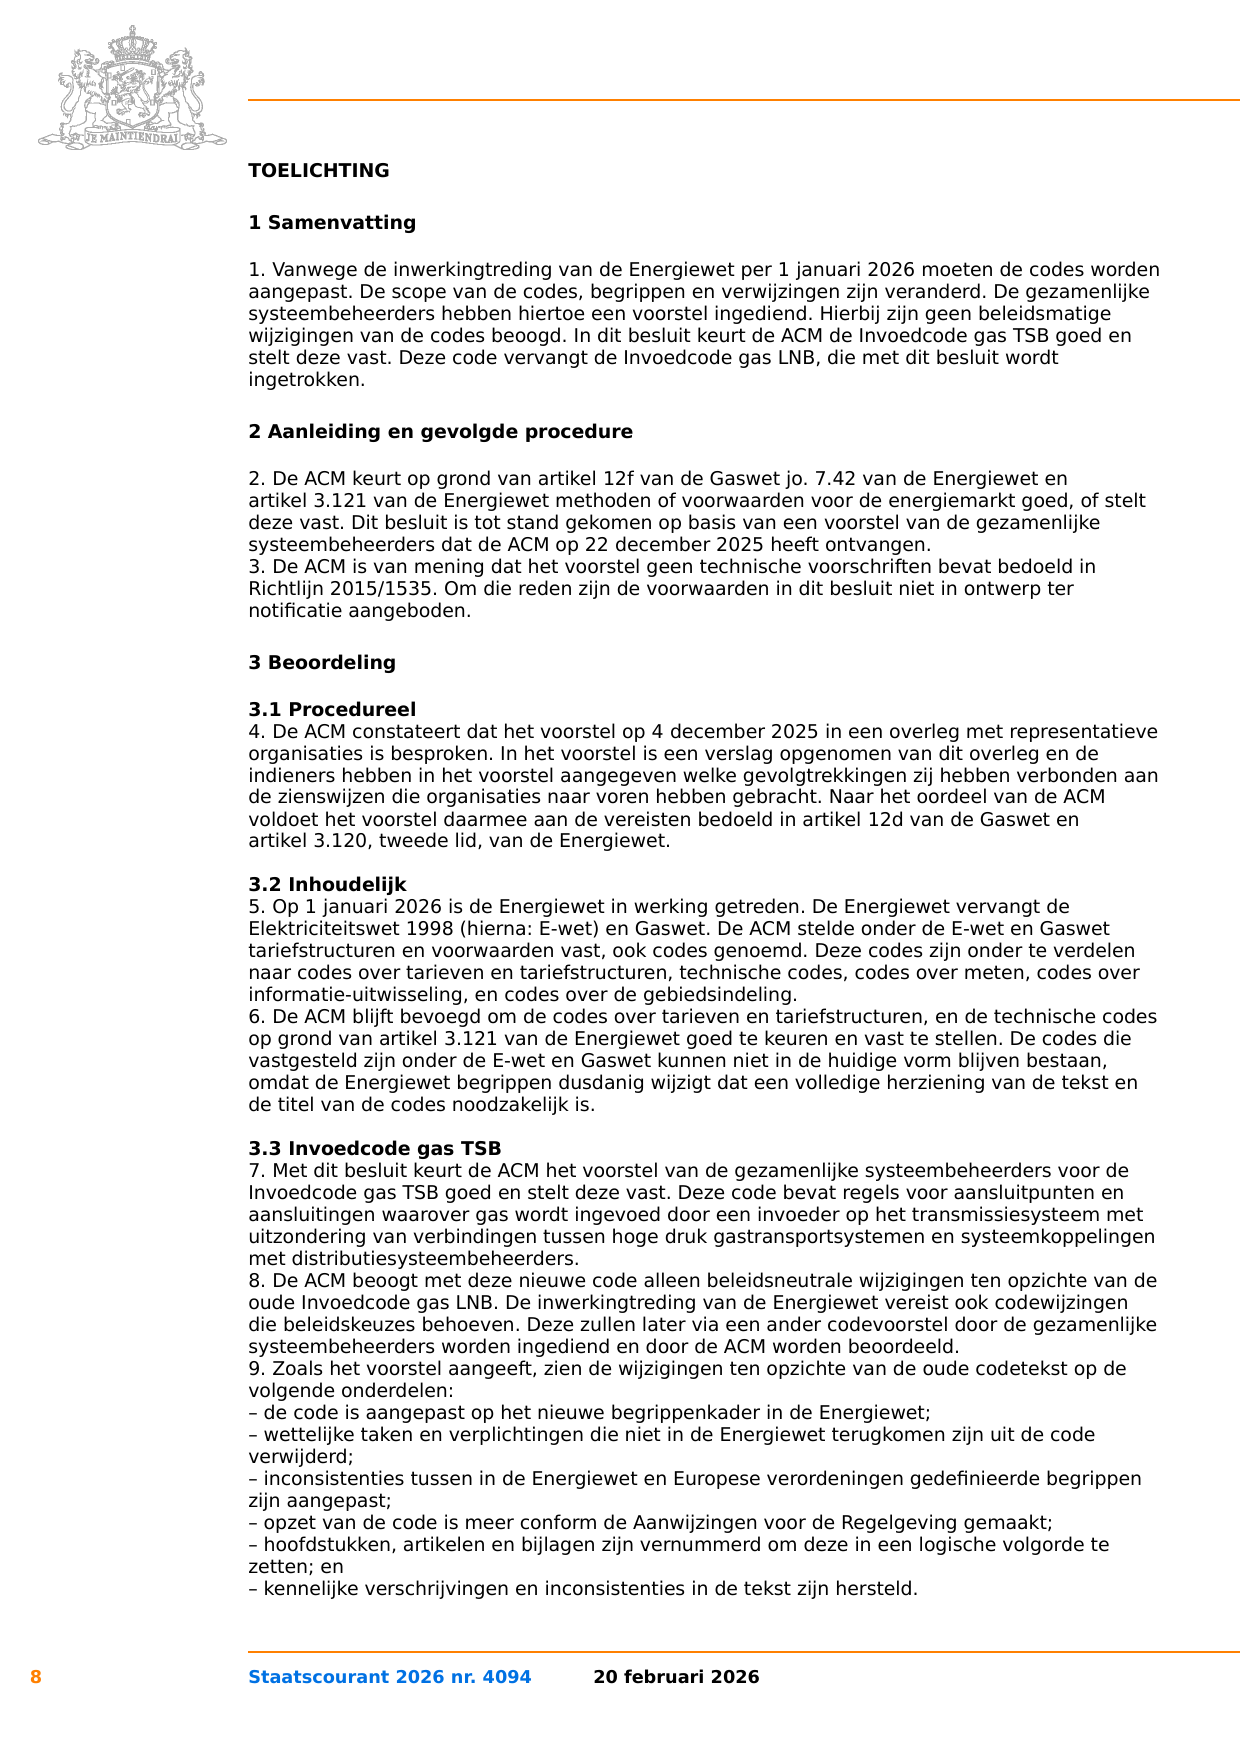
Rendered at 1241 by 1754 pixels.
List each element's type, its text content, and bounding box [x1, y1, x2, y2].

text 6. De ACM blijft bevoegd om de codes over tarieven en tariefstructuren, en de technische codes op grond van artikel 3.121 van de Energiewet goed te keuren en vast te stellen. De codes die vastgesteld zijn onder de E-wet en Gaswet kunnen niet in de huidige vorm blijven bestaan, omdat de Energiewet begrippen dusdanig wijzigt dat een volledige herziening van de tekst en de titel van de codes noodzakelijk is. [248, 1006, 1163, 1116]
picture [38, 25, 227, 150]
text 9. Zoals het voorstel aangeeft, zien de wijzigingen ten opzichte van de oude codetekst op de volgende onderdelen: [248, 1358, 1163, 1402]
subtitle 3 Beoordeling [248, 652, 1163, 673]
subtitle TOELICHTING [248, 160, 1163, 182]
text 4. De ACM constateert dat het voorstel op 4 december 2025 in een overleg met representatieve organisaties is besproken. In het voorstel is een verslag opgenomen van dit overleg en de indieners hebben in het voorstel aangegeven welke gevolgtrekkingen zij hebben verbonden aan de zienswijzen die organisaties naar voren hebben gebracht. Naar het oordeel van de ACM voldoet het voorstel daarmee aan de vereisten bedoeld in artikel 12d van de Gaswet en artikel 3.120, tweede lid, van de Energiewet. [248, 721, 1163, 852]
text 8. De ACM beoogt met deze nieuwe code alleen beleidsneutrale wijzigingen ten opzichte van de oude Invoedcode gas LNB. De inwerkingtreding van de Energiewet vereist ook codewijzingen die beleidskeuzes behoeven. Deze zullen later via een ander codevoorstel door de gezamenlijke systeembeheerders worden ingediend en door de ACM worden beoordeeld. [248, 1270, 1163, 1358]
text – kennelijke verschrijvingen en inconsistenties in de tekst zijn hersteld. [248, 1577, 1163, 1599]
text 3. De ACM is van mening dat het voorstel geen technische voorschriften bevat bedoeld in Richtlijn 2015/1535. Om die reden zijn de voorwaarden in dit besluit niet in ontwerp ter notificatie aangeboden. [248, 556, 1163, 622]
text – hoofdstukken, artikelen en bijlagen zijn vernummerd om deze in een logische volgorde te zetten; en [248, 1533, 1163, 1577]
text 7. Met dit besluit keurt de ACM het voorstel van de gezamenlijke systeembeheerders voor de Invoedcode gas TSB goed en stelt deze vast. Deze code bevat regels voor aansluitpunten en aansluitingen waarover gas wordt ingevoed door een invoeder op het transmissiesysteem met uitzondering van verbindingen tussen hoge druk gastransportsystemen en systeemkoppelingen met distributiesysteembeheerders. [248, 1160, 1163, 1270]
text – opzet van de code is meer conform de Aanwijzingen voor de Regelgeving gemaakt; [248, 1512, 1163, 1533]
text 1. Vanwege de inwerkingtreding van de Energiewet per 1 januari 2026 moeten de codes worden aangepast. De scope van de codes, begrippen en verwijzingen zijn veranderd. De gezamenlijke systeembeheerders hebben hiertoe een voorstel ingediend. Hierbij zijn geen beleidsmatige wijzigingen van de codes beoogd. In dit besluit keurt de ACM de Invoedcode gas TSB goed en stelt deze vast. Deze code vervangt de Invoedcode gas LNB, die met dit besluit wordt ingetrokken. [248, 259, 1163, 391]
subtitle 2 Aanleiding en gevolgde procedure [248, 421, 1163, 443]
text 2. De ACM keurt op grond van artikel 12f van de Gaswet jo. 7.42 van de Energiewet en artikel 3.121 van de Energiewet methoden of voorwaarden voor de energiemarkt goed, of stelt deze vast. Dit besluit is tot stand gekomen op basis van een voorstel van de gezamenlijke systeembeheerders dat de ACM op 22 december 2025 heeft ontvangen. [248, 468, 1163, 556]
text – inconsistenties tussen in de Energiewet en Europese verordeningen gedefinieerde begrippen zijn aangepast; [248, 1468, 1163, 1512]
subtitle 3.1 Procedureel [248, 698, 1163, 721]
text – de code is aangepast op het nieuwe begrippenkader in de Energiewet; [248, 1402, 1163, 1424]
subtitle 1 Samenvatting [248, 212, 1163, 234]
subtitle 3.2 Inhoudelijk [248, 874, 1163, 896]
text 5. Op 1 januari 2026 is de Energiewet in werking getreden. De Energiewet vervangt de Elektriciteitswet 1998 (hierna: E-wet) en Gaswet. De ACM stelde onder de E-wet en Gaswet tariefstructuren en voorwaarden vast, ook codes genoemd. Deze codes zijn onder te verdelen naar codes over tarieven en tariefstructuren, technische codes, codes over meten, codes over informatie-uitwisseling, en codes over de gebiedsindeling. [248, 896, 1163, 1006]
text – wettelijke taken en verplichtingen die niet in de Energiewet terugkomen zijn uit de code verwijderd; [248, 1424, 1163, 1468]
subtitle 3.3 Invoedcode gas TSB [248, 1138, 1163, 1160]
